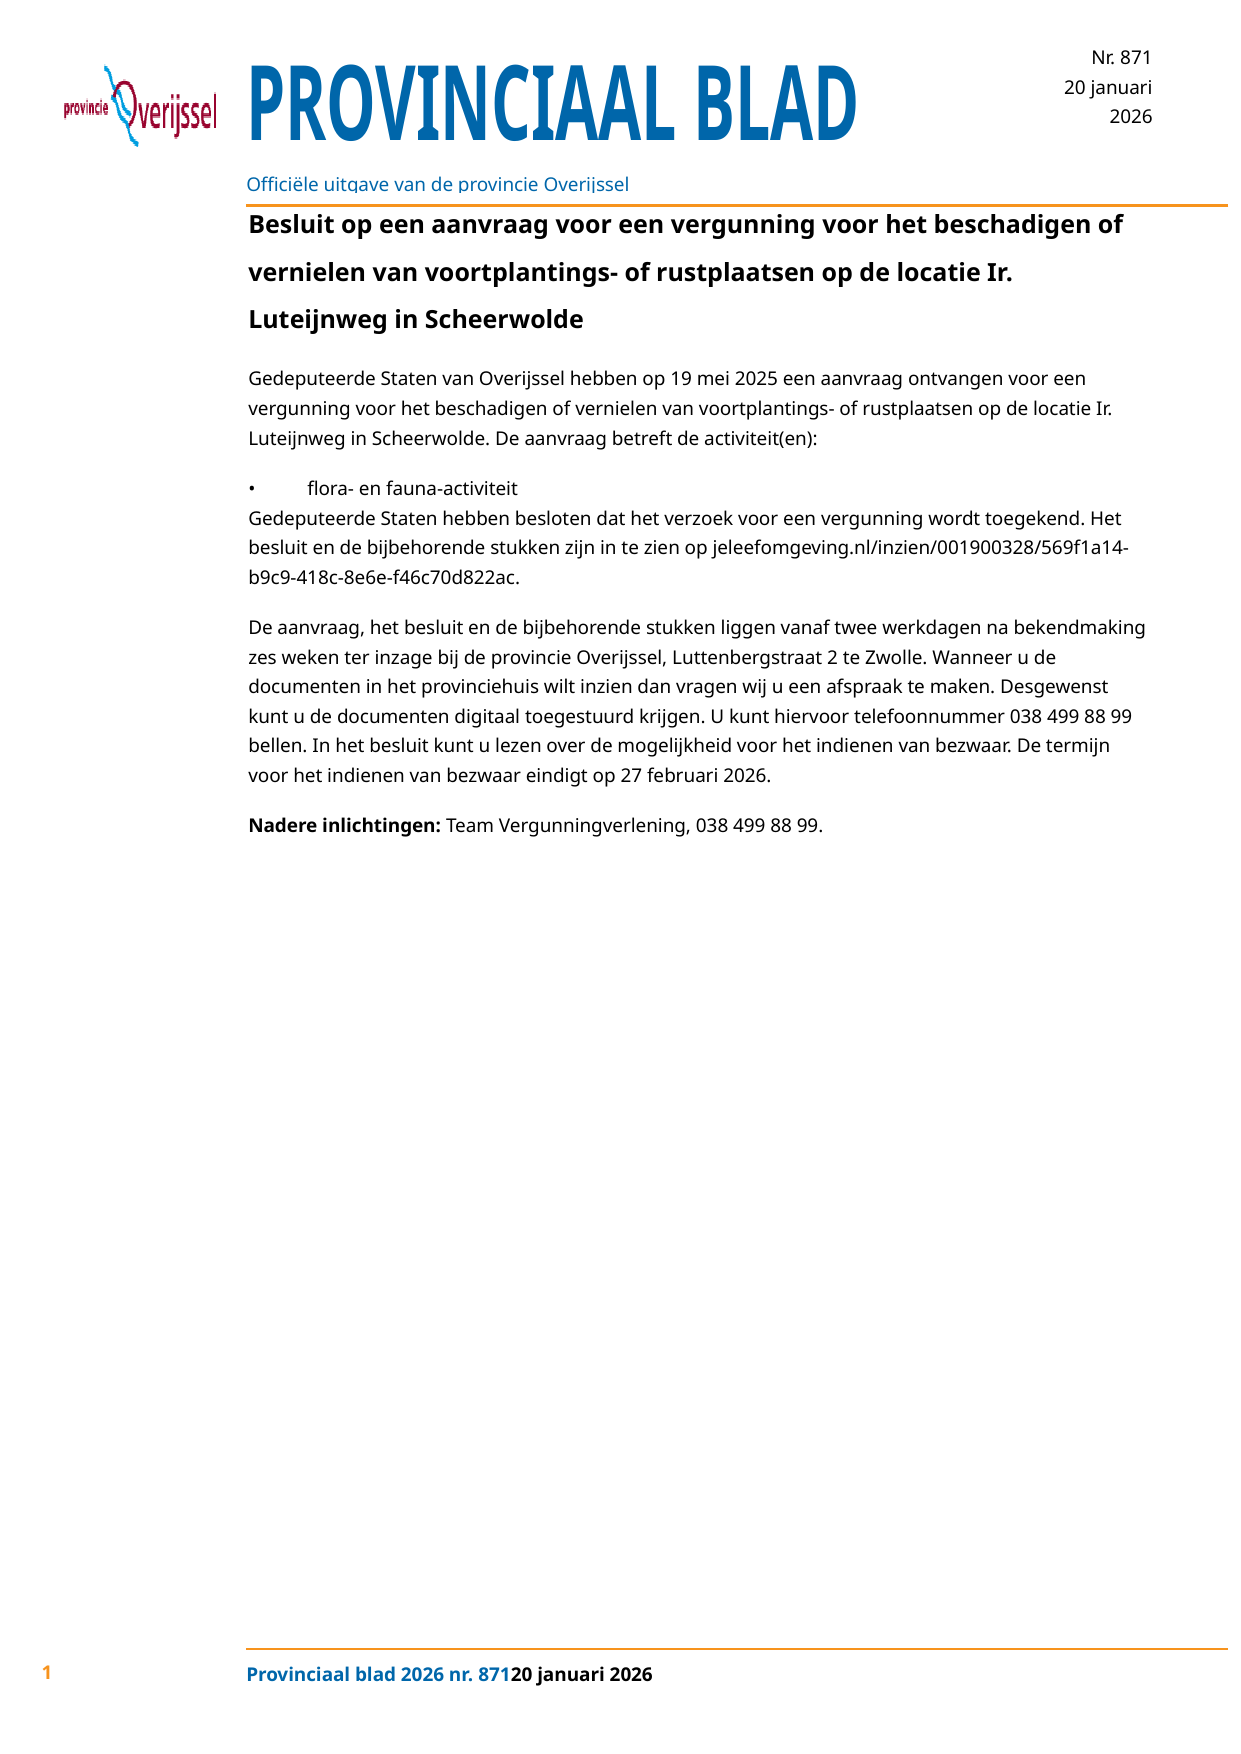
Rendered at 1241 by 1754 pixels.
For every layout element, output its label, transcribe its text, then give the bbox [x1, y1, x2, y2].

text Gedeputeerde Staten van Overijssel hebben op 19 mei 2025 een aanvraag ontvangen voor een vergunning voor het beschadigen of vernielen van voortplantings- of rustplaatsen op de locatie Ir. Luteijnweg in Scheerwolde. De aanvraag betreft de activiteit(en): [248, 366, 1152, 450]
picture [41, 47, 231, 172]
text Besluit op een aanvraag voor een vergunning voor het beschadigen of vernielen van voortplantings- of rustplaatsen op de locatie Ir. Luteijnweg in Scheerwolde [248, 207, 1152, 336]
text De aanvraag, het besluit en de bijbehorende stukken liggen vanaf twee werkdagen na bekendmaking zes weken ter inzage bij de provincie Overijssel, Luttenbergstraat 2 te Zwolle. Wanneer u de documenten in het provinciehuis wilt inzien dan vragen wij u een afspraak te maken. Desgewenst kunt u de documenten digitaal toegestuurd krijgen. U kunt hiervoor telefoonnummer 038 499 88 99 bellen. In het besluit kunt u lezen over de mogelijkheid voor het indienen van bezwaar. De termijn voor het indienen van bezwaar eindigt op 27 februari 2026. [248, 614, 1152, 788]
text Nadere inlichtingen: Team Vergunningverlening, 038 499 88 99. [248, 813, 1152, 838]
list flora- en fauna-activiteit [248, 475, 1152, 501]
text Gedeputeerde Staten hebben besloten dat het verzoek voor een vergunning wordt toegekend. Het besluit en de bijbehorende stukken zijn in te zien op jeleefomgeving.nl/inzien/001900328/569f1a14-b9c9-418c-8e6e-f46c70d822ac. [248, 505, 1152, 589]
